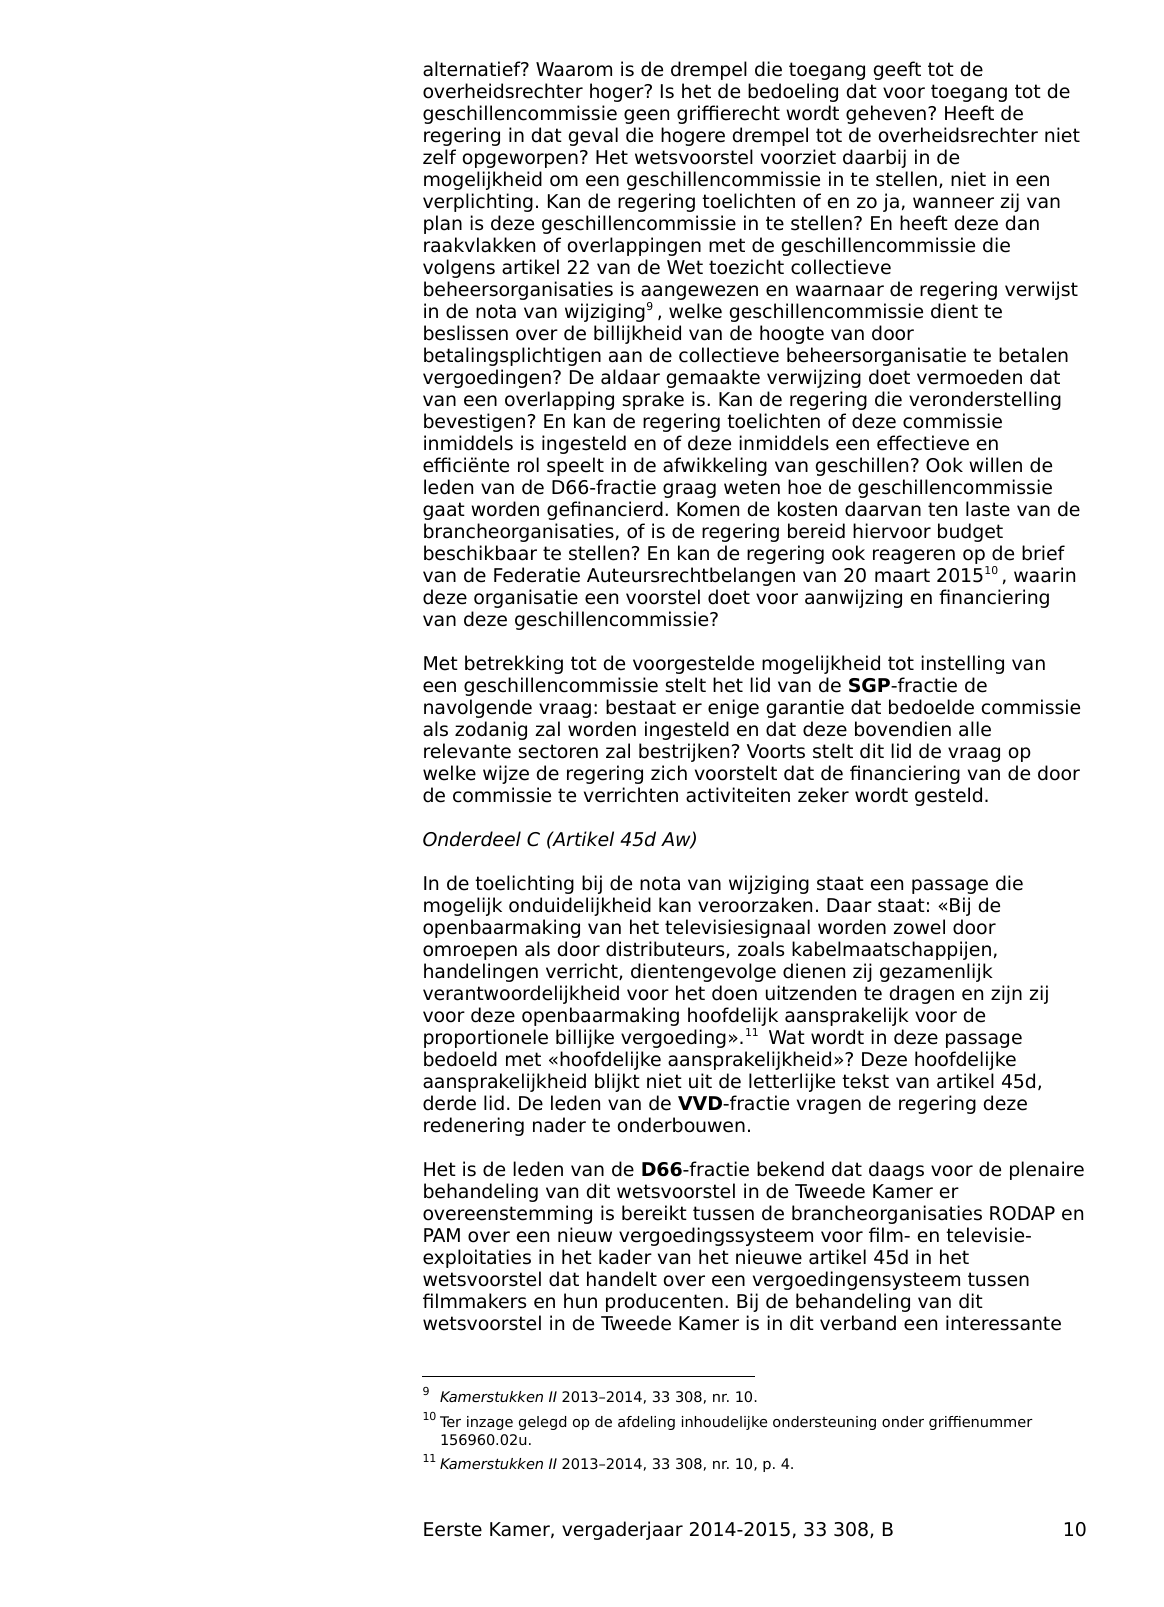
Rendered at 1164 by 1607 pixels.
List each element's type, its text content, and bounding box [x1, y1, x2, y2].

subtitle Onderdeel C (Artikel 45d Aw) [422, 829, 1087, 851]
text Kamerstukken II 2013–2014, 33 308, nr. 10. [422, 1385, 1087, 1407]
text In de toelichting bij de nota van wijziging staat een passage die mogelijk onduidelijkheid kan veroorzaken. Daar staat: «Bij de openbaarmaking van het televisiesignaal worden zowel door omroepen als door distributeurs, zoals kabelmaatschappijen, handelingen verricht, dientengevolge dienen zij gezamenlijk verantwoordelijkheid voor het doen uitzenden te dragen en zijn zij voor deze openbaarmaking hoofdelijk aansprakelijk voor de proportionele billijke vergoeding». Wat wordt in deze passage bedoeld met «hoofdelijke aansprakelijkheid»? Deze hoofdelijke aansprakelijkheid blijkt niet uit de letterlijke tekst van artikel 45d, derde lid. De leden van de VVD-fractie vragen de regering deze redenering nader te onderbouwen. [422, 873, 1087, 1137]
text Kamerstukken II 2013–2014, 33 308, nr. 10, p. 4. [422, 1452, 1087, 1474]
text alternatief? Waarom is de drempel die toegang geeft tot de overheidsrechter hoger? Is het de bedoeling dat voor toegang tot de geschillencommissie geen griffierecht wordt geheven? Heeft de regering in dat geval die hogere drempel tot de overheidsrechter niet zelf opgeworpen? Het wetsvoorstel voorziet daarbij in de mogelijkheid om een geschillencommissie in te stellen, niet in een verplichting. Kan de regering toelichten of en zo ja, wanneer zij van plan is deze geschillencommissie in te stellen? En heeft deze dan raakvlakken of overlappingen met de geschillencommissie die volgens artikel 22 van de Wet toezicht collectieve beheersorganisaties is aangewezen en waarnaar de regering verwijst in de nota van wijziging, welke geschillencommissie dient te beslissen over de billijkheid van de hoogte van door betalingsplichtigen aan de collectieve beheersorganisatie te betalen vergoedingen? De aldaar gemaakte verwijzing doet vermoeden dat van een overlapping sprake is. Kan de regering die veronderstelling bevestigen? En kan de regering toelichten of deze commissie inmiddels is ingesteld en of deze inmiddels een effectieve en efficiënte rol speelt in de afwikkeling van geschillen? Ook willen de leden van de D66-fractie graag weten hoe de geschillencommissie gaat worden gefinancierd. Komen de kosten daarvan ten laste van de brancheorganisaties, of is de regering bereid hiervoor budget beschikbaar te stellen? En kan de regering ook reageren op de brief van de Federatie Auteursrechtbelangen van 20 maart 2015, waarin deze organisatie een voorstel doet voor aanwijzing en financiering van deze geschillencommissie? [422, 59, 1087, 631]
text Ter inzage gelegd op de afdeling inhoudelijke ondersteuning onder griffienummer 156960.02u. [422, 1410, 1087, 1449]
text Het is de leden van de D66-fractie bekend dat daags voor de plenaire behandeling van dit wetsvoorstel in de Tweede Kamer er overeenstemming is bereikt tussen de brancheorganisaties RODAP en PAM over een nieuw vergoedingssysteem voor film- en televisie-exploitaties in het kader van het nieuwe artikel 45d in het wetsvoorstel dat handelt over een vergoedingensysteem tussen filmmakers en hun producenten. Bij de behandeling van dit wetsvoorstel in de Tweede Kamer is in dit verband een interessante [422, 1159, 1087, 1335]
text Met betrekking tot de voorgestelde mogelijkheid tot instelling van een geschillencommissie stelt het lid van de SGP-fractie de navolgende vraag: bestaat er enige garantie dat bedoelde commissie als zodanig zal worden ingesteld en dat deze bovendien alle relevante sectoren zal bestrijken? Voorts stelt dit lid de vraag op welke wijze de regering zich voorstelt dat de financiering van de door de commissie te verrichten activiteiten zeker wordt gesteld. [422, 653, 1087, 807]
